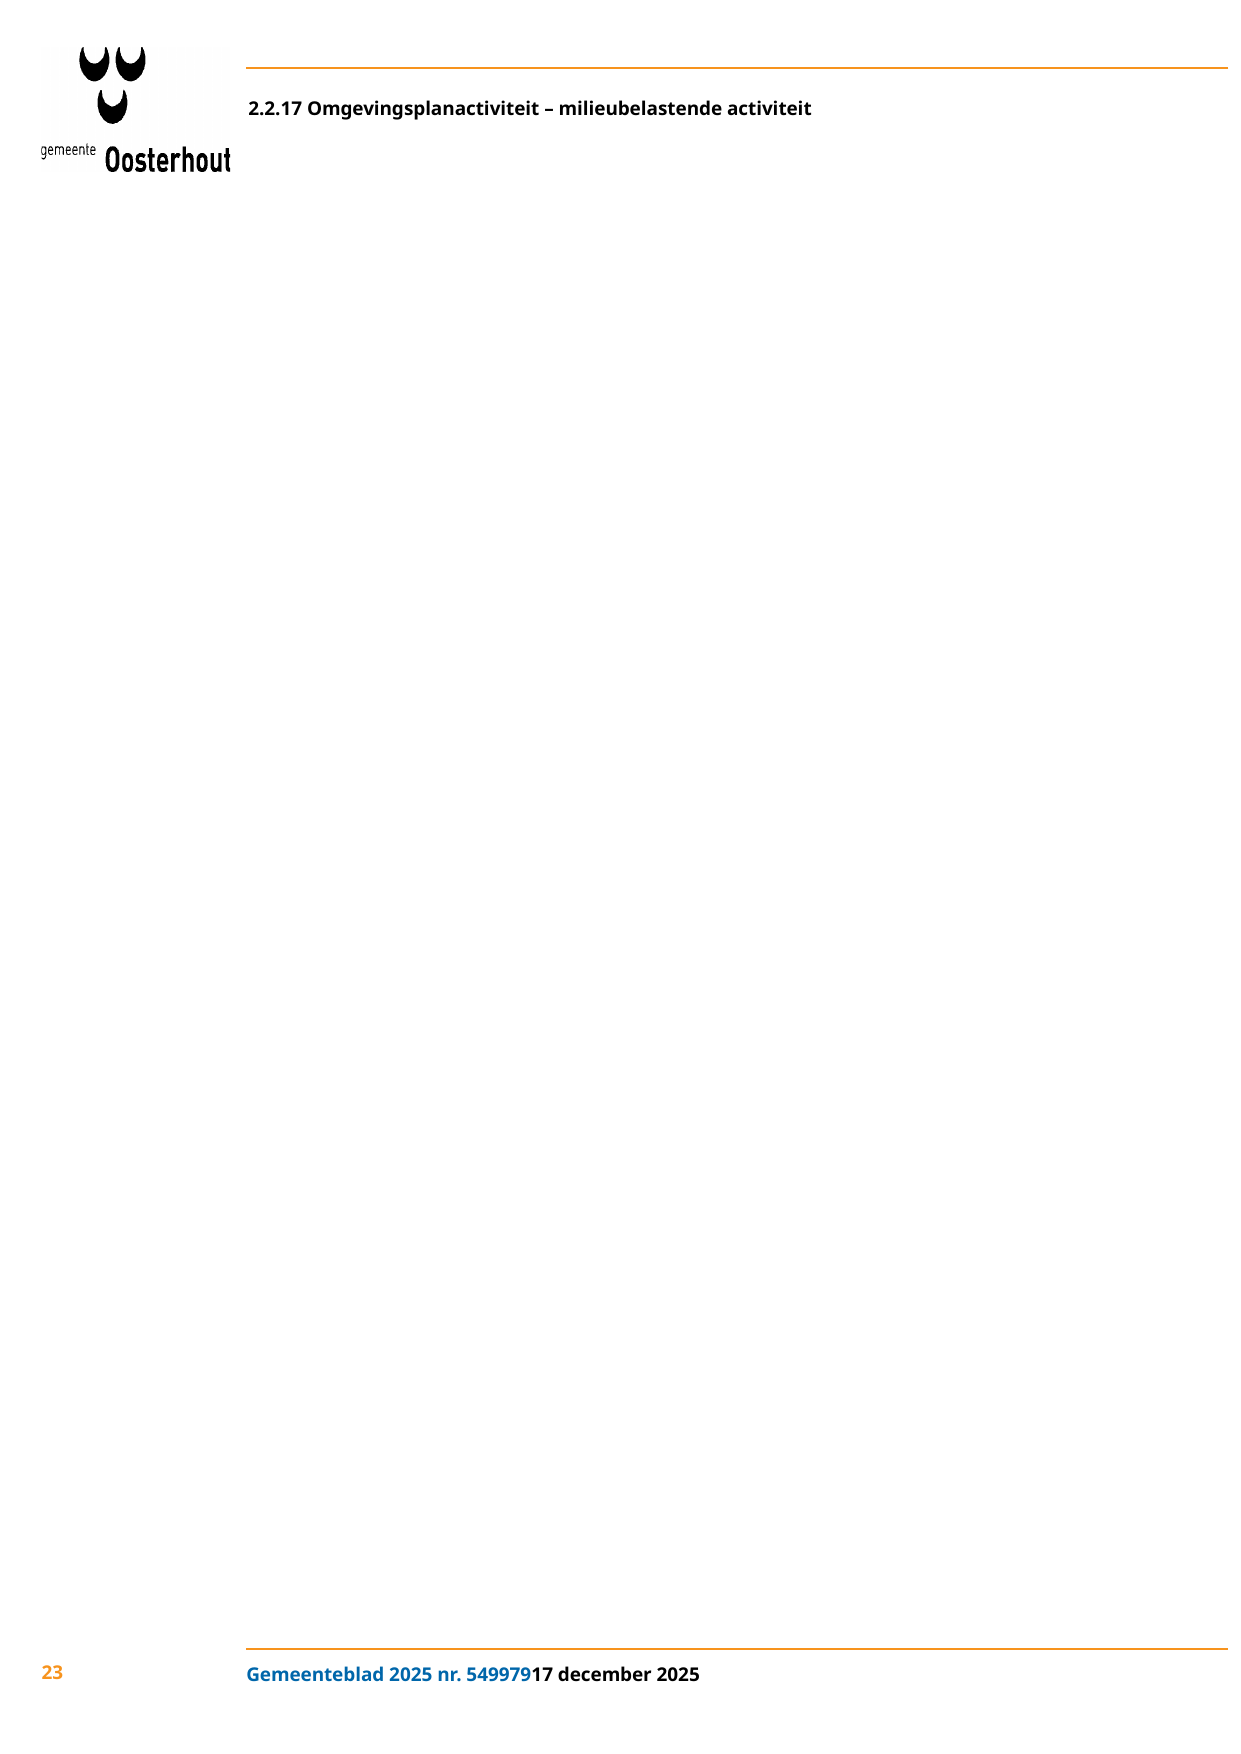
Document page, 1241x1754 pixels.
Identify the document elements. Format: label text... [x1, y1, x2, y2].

table_header [993, 95, 1152, 121]
picture [41, 47, 231, 172]
table_header 2.2.17 Omgevingsplanactiviteit – milieubelastende activiteit [248, 95, 834, 121]
table_header [834, 95, 993, 121]
